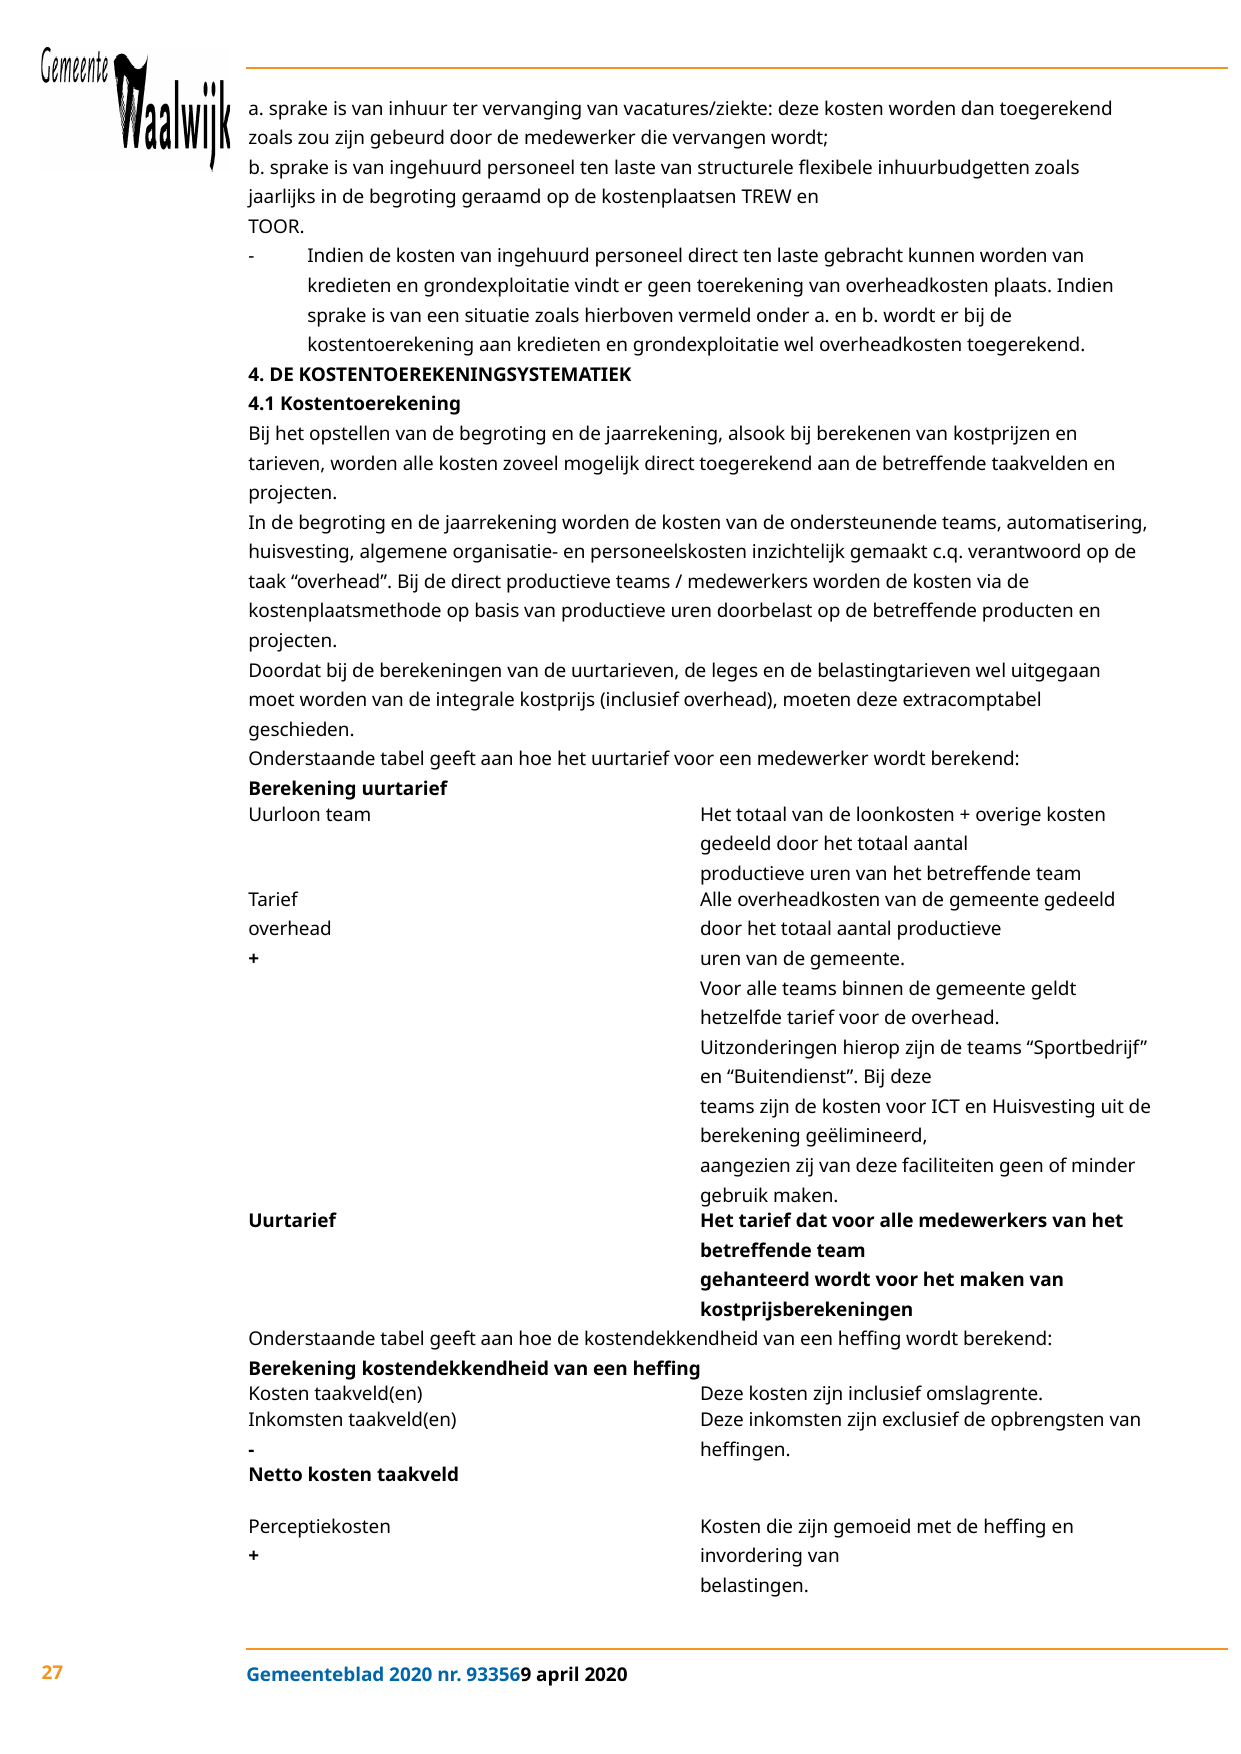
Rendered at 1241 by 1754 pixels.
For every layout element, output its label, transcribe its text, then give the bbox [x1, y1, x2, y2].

text In de begroting en de jaarrekening worden de kosten van de ondersteunende teams, automatisering, huisvesting, algemene organisatie- en personeelskosten inzichtelijk gemaakt c.q. verantwoord op de taak “overhead”. Bij de direct productieve teams / medewerkers worden de kosten via de kostenplaatsmethode op basis van productieve uren doorbelast op de betreffende producten en projecten. [248, 509, 1152, 653]
list Indien de kosten van ingehuurd personeel direct ten laste gebracht kunnen worden van kredieten en grondexploitatie vindt er geen toerekening van overheadkosten plaats. Indien sprake is van een situatie zoals hierboven vermeld onder a. en b. wordt er bij de kostentoerekening aan kredieten en grondexploitatie wel overheadkosten toegerekend. [248, 243, 1152, 357]
text Onderstaande tabel geeft aan hoe de kostendekkendheid van een heffing wordt berekend: [248, 1325, 1152, 1351]
table_cell Deze kosten zijn inclusief omslagrente. [700, 1381, 1152, 1406]
table_cell Deze inkomsten zijn exclusief de opbrengsten van heffingen. [700, 1406, 1152, 1462]
table_cell Uurtarief [248, 1208, 700, 1322]
table_cell [700, 1462, 1152, 1487]
text Onderstaande tabel geeft aan hoe het uurtarief voor een medewerker wordt berekend: [248, 746, 1152, 771]
picture [41, 47, 231, 172]
table_cell Het tarief dat voor alle medewerkers van het betreffende team gehanteerd wordt voor het maken van kostprijsberekeningen [700, 1208, 1152, 1322]
text 4.1 Kostentoerekening [248, 391, 1152, 416]
text b. sprake is van ingehuurd personeel ten laste van structurele flexibele inhuurbudgetten zoals jaarlijks in de begroting geraamd op de kostenplaatsen TREW en [248, 154, 1152, 209]
table_cell Netto kosten taakveld [248, 1462, 700, 1487]
text TOOR. [248, 213, 1152, 239]
table_cell [248, 1488, 700, 1513]
text Doordat bij de berekeningen van de uurtarieven, de leges en de belastingtarieven wel uitgegaan moet worden van de integrale kostprijs (inclusief overhead), moeten deze extracomptabel geschieden. [248, 657, 1152, 742]
table_cell Perceptiekosten + [248, 1513, 700, 1598]
table_cell Tarief overhead + [248, 886, 700, 1207]
table_cell Kosten die zijn gemoeid met de heffing en invordering van belastingen. [700, 1513, 1152, 1598]
text 4. DE KOSTENTOEREKENINGSYSTEMATIEK [248, 361, 1152, 387]
table_header Berekening kostendekkendheid van een heffing [248, 1355, 1152, 1381]
table_cell Kosten taakveld(en) [248, 1381, 700, 1406]
table_cell [700, 1488, 1152, 1513]
table_cell Uurloon team [248, 801, 700, 886]
table_cell Alle overheadkosten van de gemeente gedeeld door het totaal aantal productieve uren van de gemeente. Voor alle teams binnen de gemeente geldt hetzelfde tarief voor de overhead. Uitzonderingen hierop zijn de teams “Sportbedrijf” en “Buitendienst”. Bij deze teams zijn de kosten voor ICT en Huisvesting uit de berekening geëlimineerd, aangezien zij van deze faciliteiten geen of minder gebruik maken. [700, 886, 1152, 1207]
text Bij het opstellen van de begroting en de jaarrekening, alsook bij berekenen van kostprijzen en tarieven, worden alle kosten zoveel mogelijk direct toegerekend aan de betreffende taakvelden en projecten. [248, 420, 1152, 505]
table_cell Inkomsten taakveld(en) - [248, 1406, 700, 1462]
text a. sprake is van inhuur ter vervanging van vacatures/ziekte: deze kosten worden dan toegerekend zoals zou zijn gebeurd door de medewerker die vervangen wordt; [248, 95, 1152, 150]
table_cell Het totaal van de loonkosten + overige kosten gedeeld door het totaal aantal productieve uren van het betreffende team [700, 801, 1152, 886]
table_header Berekening uurtarief [248, 775, 1152, 801]
